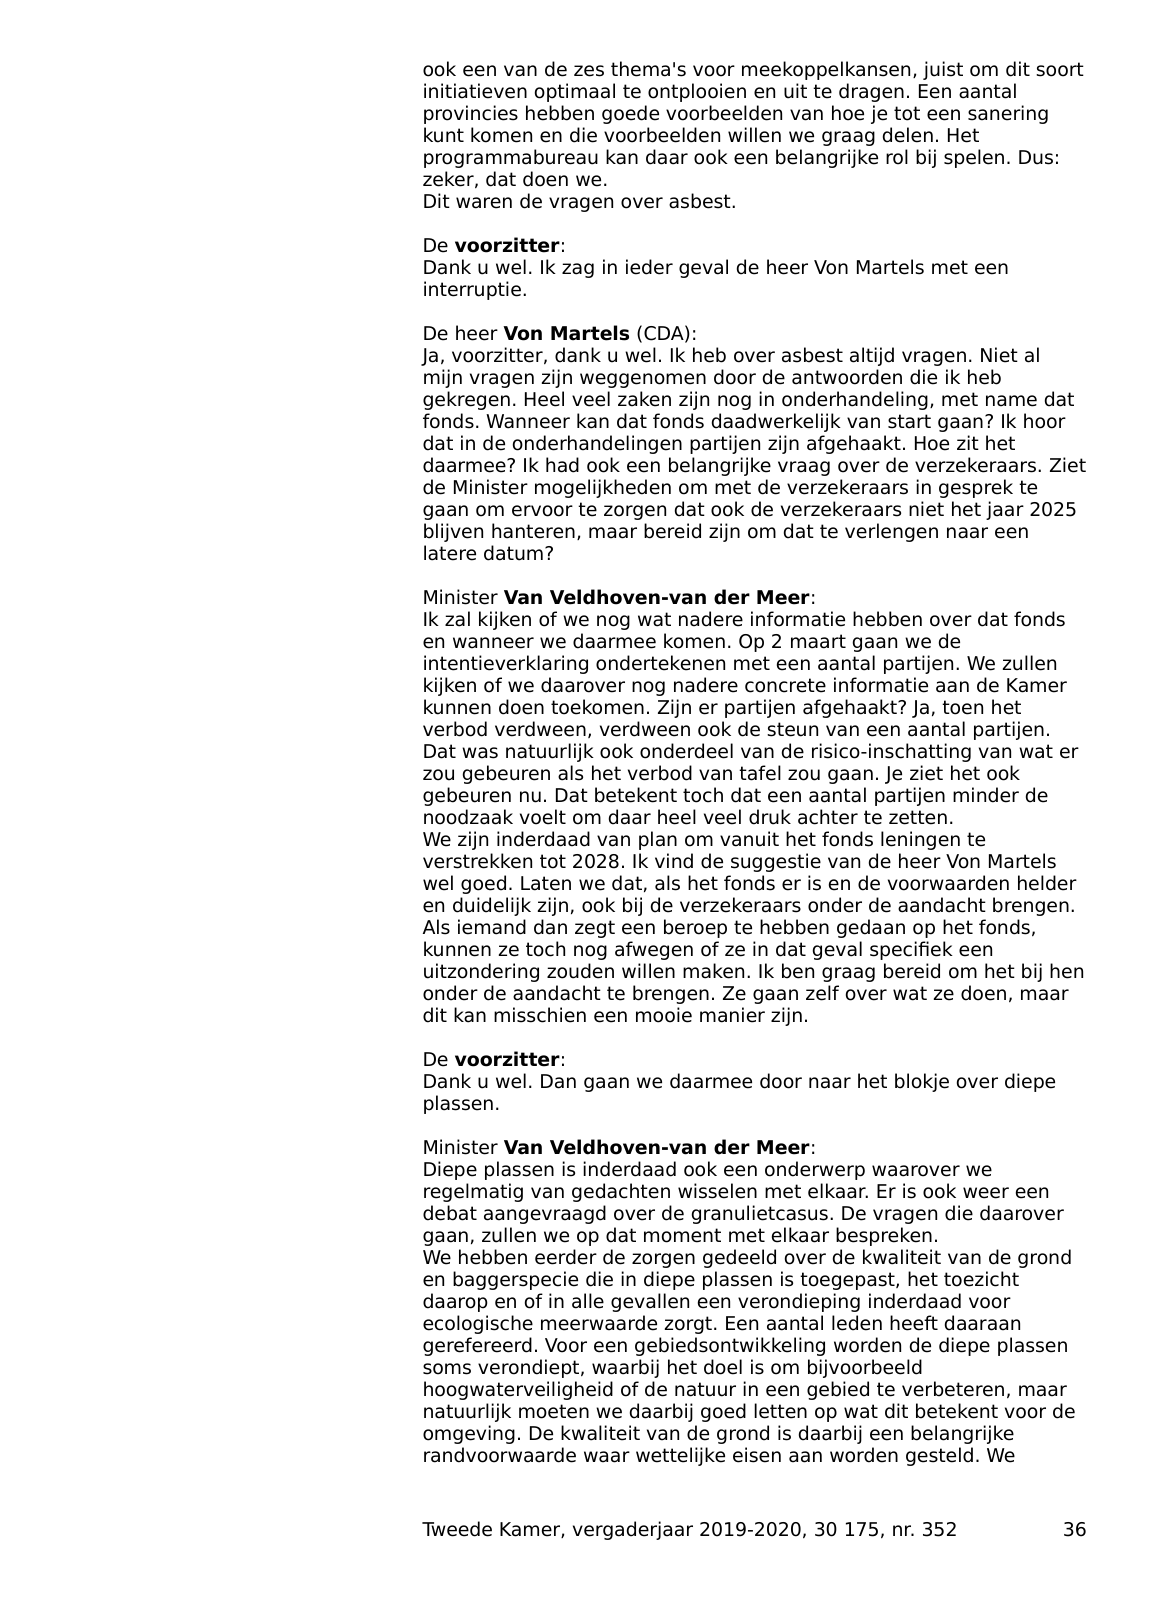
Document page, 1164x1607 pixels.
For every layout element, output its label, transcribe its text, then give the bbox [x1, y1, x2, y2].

text We zijn inderdaad van plan om vanuit het fonds leningen te verstrekken tot 2028. Ik vind de suggestie van de heer Von Martels wel goed. Laten we dat, als het fonds er is en de voorwaarden helder en duidelijk zijn, ook bij de verzekeraars onder de aandacht brengen. Als iemand dan zegt een beroep te hebben gedaan op het fonds, kunnen ze toch nog afwegen of ze in dat geval specifiek een uitzondering zouden willen maken. Ik ben graag bereid om het bij hen onder de aandacht te brengen. Ze gaan zelf over wat ze doen, maar dit kan misschien een mooie manier zijn. [422, 829, 1087, 1027]
text Ik zal kijken of we nog wat nadere informatie hebben over dat fonds en wanneer we daarmee komen. Op 2 maart gaan we de intentieverklaring ondertekenen met een aantal partijen. We zullen kijken of we daarover nog nadere concrete informatie aan de Kamer kunnen doen toekomen. Zijn er partijen afgehaakt? Ja, toen het verbod verdween, verdween ook de steun van een aantal partijen. Dat was natuurlijk ook onderdeel van de risico-inschatting van wat er zou gebeuren als het verbod van tafel zou gaan. Je ziet het ook gebeuren nu. Dat betekent toch dat een aantal partijen minder de noodzaak voelt om daar heel veel druk achter te zetten. [422, 609, 1087, 829]
text Dank u wel. Ik zag in ieder geval de heer Von Martels met een interruptie. [422, 257, 1087, 301]
text Minister Van Veldhoven-van der Meer: [422, 587, 1087, 609]
text ook een van de zes thema's voor meekoppelkansen, juist om dit soort initiatieven optimaal te ontplooien en uit te dragen. Een aantal provincies hebben goede voorbeelden van hoe je tot een sanering kunt komen en die voorbeelden willen we graag delen. Het programmabureau kan daar ook een belangrijke rol bij spelen. Dus: zeker, dat doen we. [422, 59, 1087, 191]
text Diepe plassen is inderdaad ook een onderwerp waarover we regelmatig van gedachten wisselen met elkaar. Er is ook weer een debat aangevraagd over de granulietcasus. De vragen die daarover gaan, zullen we op dat moment met elkaar bespreken. [422, 1159, 1087, 1247]
text De heer Von Martels (CDA): [422, 323, 1087, 345]
text De voorzitter: [422, 1049, 1087, 1071]
text Dit waren de vragen over asbest. [422, 191, 1087, 213]
text De voorzitter: [422, 235, 1087, 257]
text We hebben eerder de zorgen gedeeld over de kwaliteit van de grond en baggerspecie die in diepe plassen is toegepast, het toezicht daarop en of in alle gevallen een verondieping inderdaad voor ecologische meerwaarde zorgt. Een aantal leden heeft daaraan gerefereerd. Voor een gebiedsontwikkeling worden de diepe plassen soms verondiept, waarbij het doel is om bijvoorbeeld hoogwaterveiligheid of de natuur in een gebied te verbeteren, maar natuurlijk moeten we daarbij goed letten op wat dit betekent voor de omgeving. De kwaliteit van de grond is daarbij een belangrijke randvoorwaarde waar wettelijke eisen aan worden gesteld. We [422, 1247, 1087, 1467]
text Ja, voorzitter, dank u wel. Ik heb over asbest altijd vragen. Niet al mijn vragen zijn weggenomen door de antwoorden die ik heb gekregen. Heel veel zaken zijn nog in onderhandeling, met name dat fonds. Wanneer kan dat fonds daadwerkelijk van start gaan? Ik hoor dat in de onderhandelingen partijen zijn afgehaakt. Hoe zit het daarmee? Ik had ook een belangrijke vraag over de verzekeraars. Ziet de Minister mogelijkheden om met de verzekeraars in gesprek te gaan om ervoor te zorgen dat ook de verzekeraars niet het jaar 2025 blijven hanteren, maar bereid zijn om dat te verlengen naar een latere datum? [422, 345, 1087, 565]
text Minister Van Veldhoven-van der Meer: [422, 1137, 1087, 1159]
text Dank u wel. Dan gaan we daarmee door naar het blokje over diepe plassen. [422, 1071, 1087, 1115]
